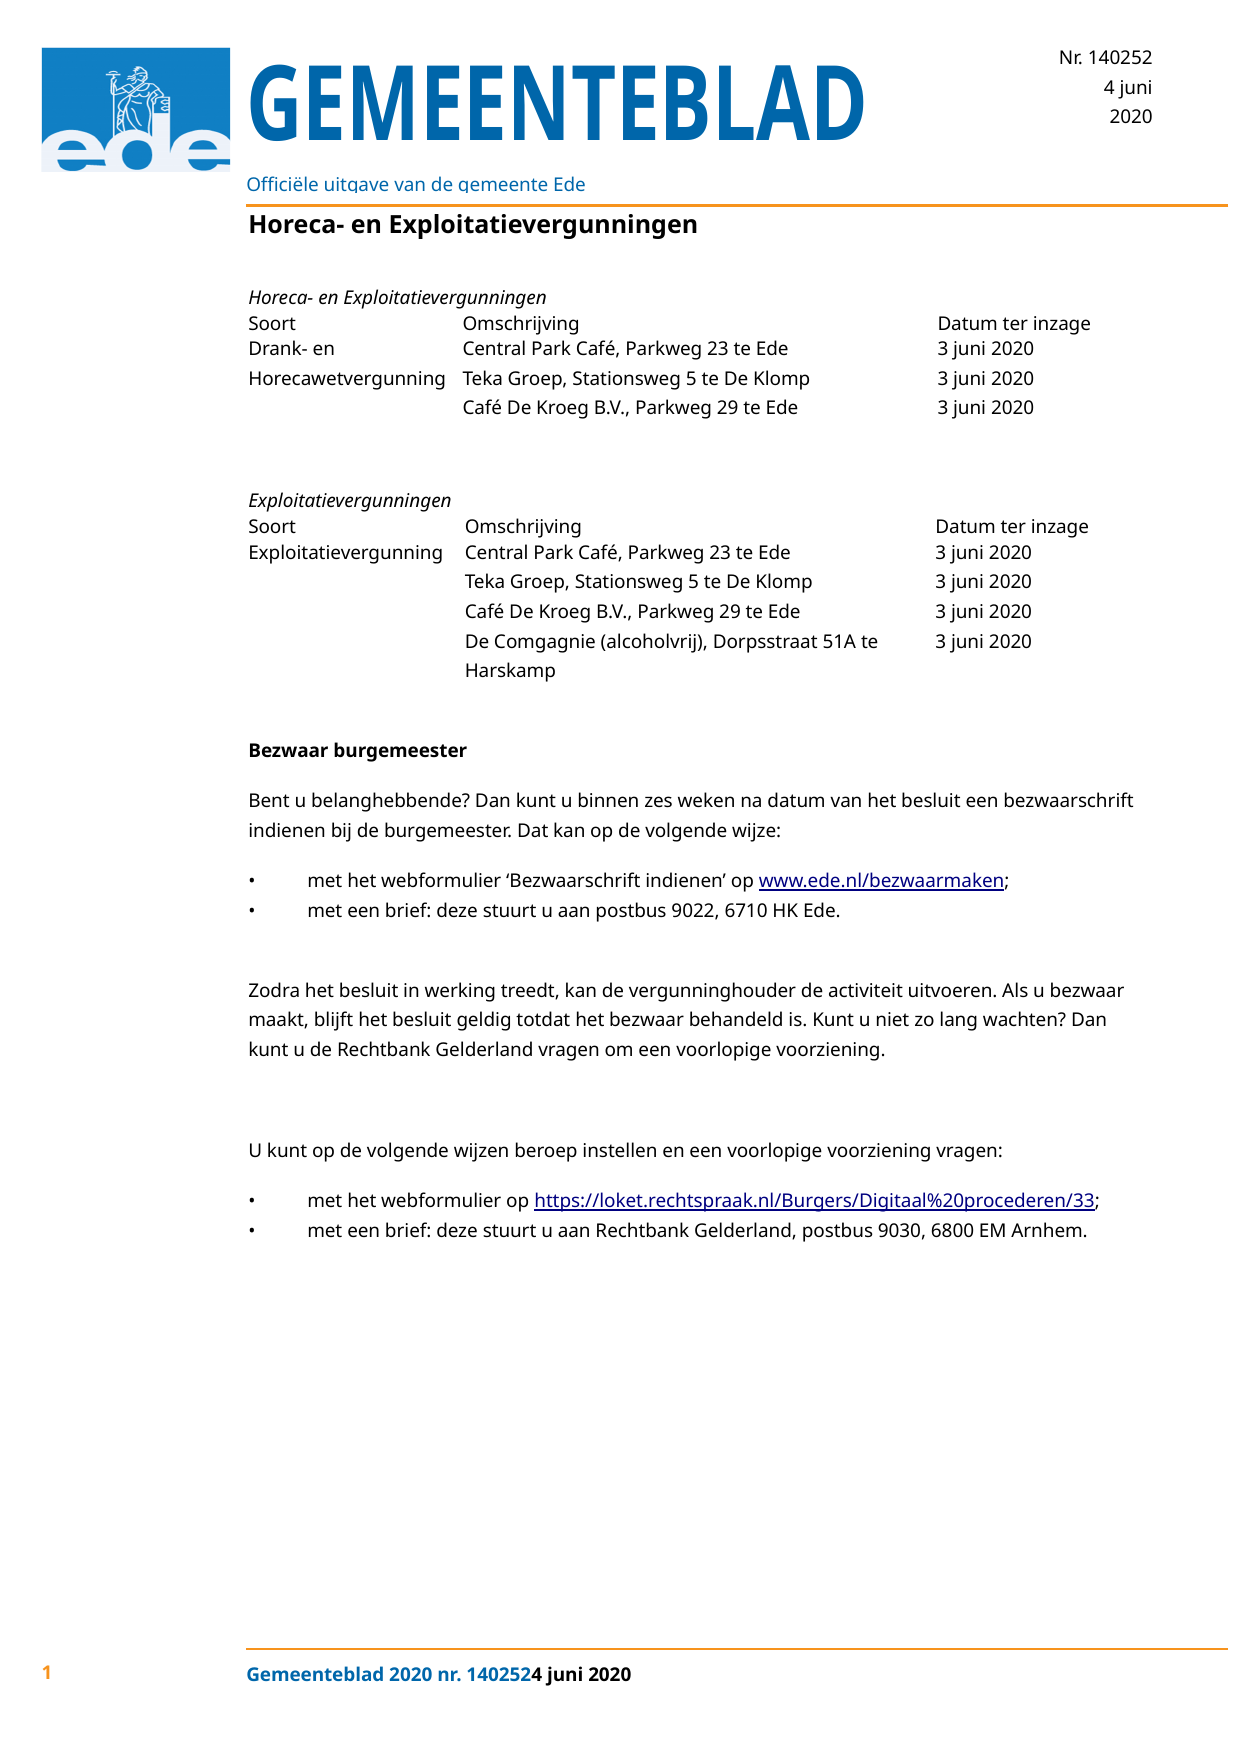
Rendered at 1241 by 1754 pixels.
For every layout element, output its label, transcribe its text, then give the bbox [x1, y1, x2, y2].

table_cell Exploitatievergunning [248, 539, 464, 683]
text Bent u belanghebbende? Dan kunt u binnen zes weken na datum van het besluit een bezwaarschrift indienen bij de burgemeester. Dat kan op de volgende wijze: [248, 787, 1152, 842]
text Horeca- en Exploitatievergunningen [248, 207, 1152, 241]
table_cell Central Park Café, Parkweg 23 te Ede Teka Groep, Stationsweg 5 te De Klomp Café De Kroeg B.V., Parkweg 29 te Ede [462, 335, 937, 420]
table_header Datum ter inzage [935, 513, 1152, 539]
table_cell Central Park Café, Parkweg 23 te Ede Teka Groep, Stationsweg 5 te De Klomp Café De Kroeg B.V., Parkweg 29 te Ede De Comgagnie (alcoholvrij), Dorpsstraat 51A te Harskamp [465, 539, 935, 683]
list met het webformulier op https://loket.rechtspraak.nl/Burgers/Digitaal%20procederen/33; [248, 1187, 1152, 1213]
table_header Soort [248, 513, 464, 539]
table_header Omschrijving [462, 310, 937, 335]
table_cell Drank- en Horecawetvergunning [248, 335, 462, 420]
text Exploitatievergunningen [248, 487, 1152, 513]
text Bezwaar burgemeester [248, 737, 1152, 762]
text U kunt op de volgende wijzen beroep instellen en een voorlopige voorziening vragen: [248, 1137, 1152, 1162]
table_header Omschrijving [465, 513, 935, 539]
table_cell 3 juni 2020 3 juni 2020 3 juni 2020 [937, 335, 1152, 420]
text Zodra het besluit in werking treedt, kan de vergunninghouder de activiteit uitvoeren. Als u bezwaar maakt, blijft het besluit geldig totdat het bezwaar behandeld is. Kunt u niet zo lang wachten? Dan kunt u de Rechtbank Gelderland vragen om een voorlopige voorziening. [248, 977, 1152, 1062]
table_header Datum ter inzage [937, 310, 1152, 335]
table_cell 3 juni 2020 3 juni 2020 3 juni 2020 3 juni 2020 [935, 539, 1152, 683]
list met een brief: deze stuurt u aan Rechtbank Gelderland, postbus 9030, 6800 EM Arnhem. [248, 1217, 1152, 1242]
list met een brief: deze stuurt u aan postbus 9022, 6710 HK Ede. [248, 897, 1152, 922]
list met het webformulier ‘Bezwaarschrift indienen’ op www.ede.nl/bezwaarmaken; [248, 867, 1152, 893]
picture [41, 47, 231, 172]
table_header Soort [248, 310, 462, 335]
text Horeca- en Exploitatievergunningen [248, 284, 1152, 309]
